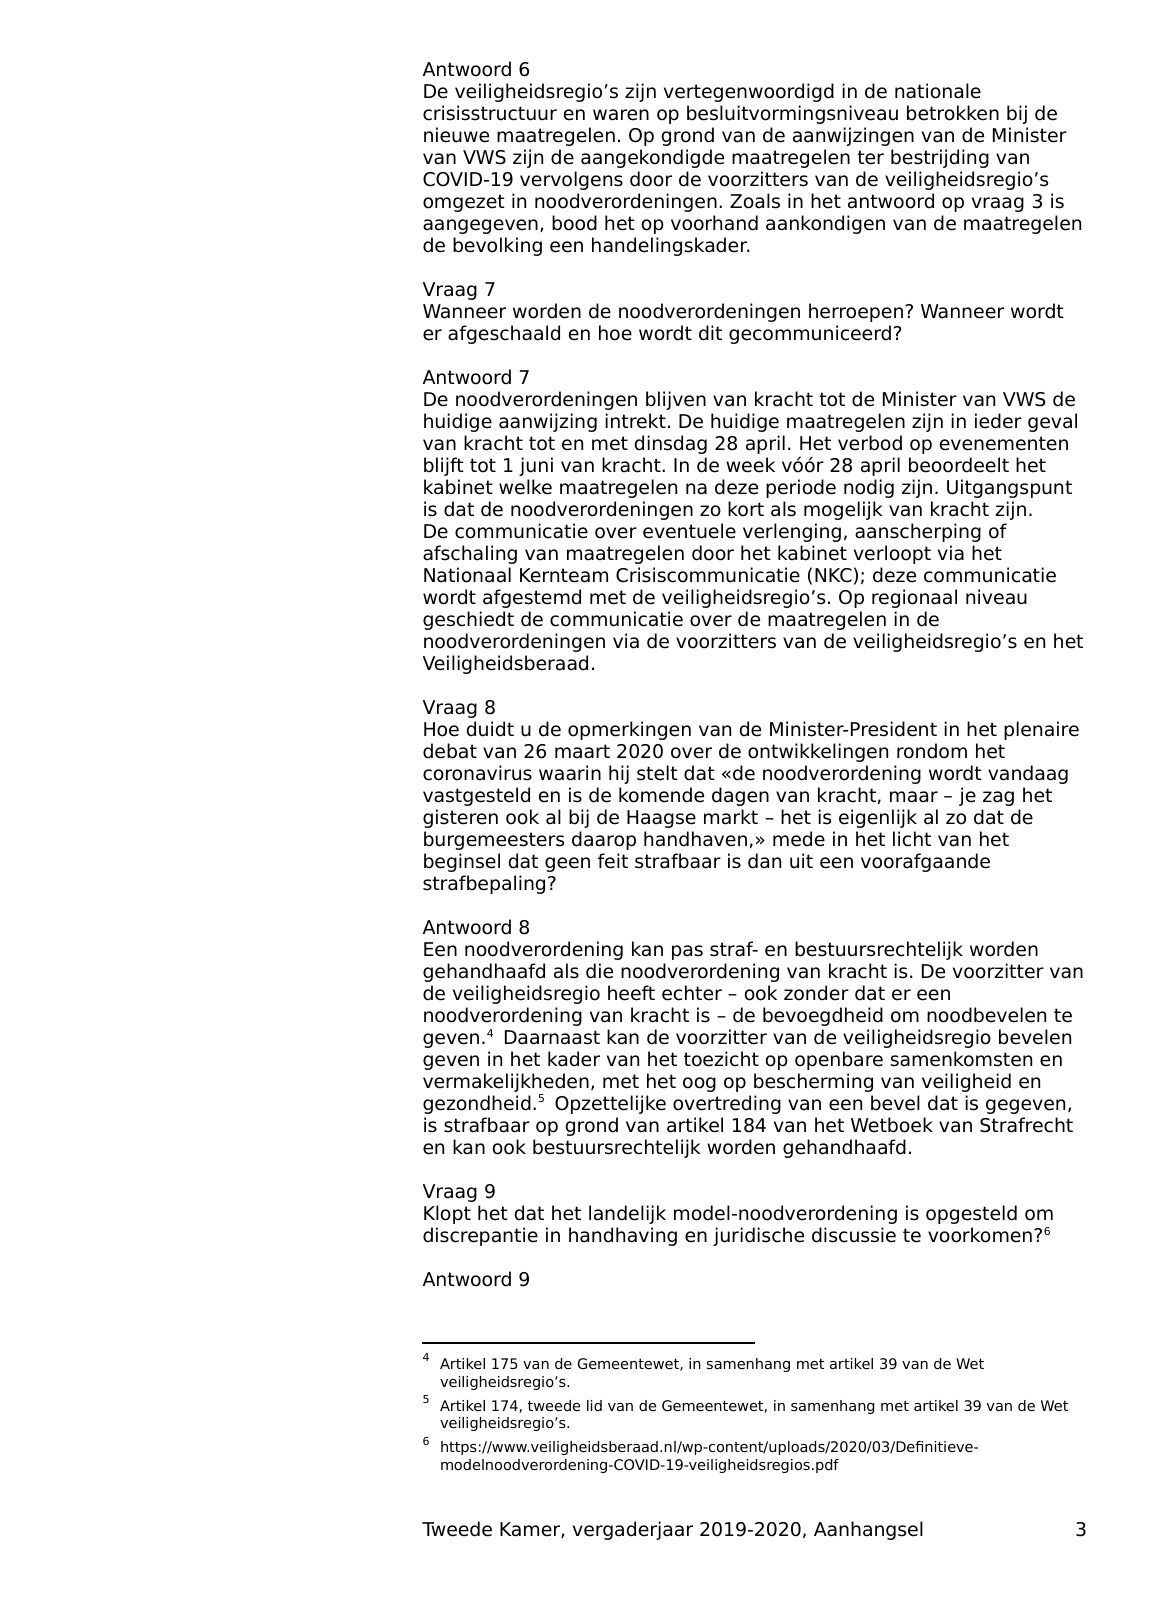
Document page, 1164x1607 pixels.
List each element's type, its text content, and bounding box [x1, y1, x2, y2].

text Antwoord 7 [422, 367, 1087, 389]
text De noodverordeningen blijven van kracht tot de Minister van VWS de huidige aanwijzing intrekt. De huidige maatregelen zijn in ieder geval van kracht tot en met dinsdag 28 april. Het verbod op evenementen blijft tot 1 juni van kracht. In de week vóór 28 april beoordeelt het kabinet welke maatregelen na deze periode nodig zijn. Uitgangspunt is dat de noodverordeningen zo kort als mogelijk van kracht zijn. [422, 389, 1087, 521]
text Vraag 9 [422, 1181, 1087, 1203]
text Artikel 175 van de Gemeentewet, in samenhang met artikel 39 van de Wet veiligheidsregio’s. [422, 1352, 1087, 1391]
text Een noodverordening kan pas straf- en bestuursrechtelijk worden gehandhaafd als die noodverordening van kracht is. De voorzitter van de veiligheidsregio heeft echter – ook zonder dat er een noodverordening van kracht is – de bevoegdheid om noodbevelen te geven. Daarnaast kan de voorzitter van de veiligheidsregio bevelen geven in het kader van het toezicht op openbare samenkomsten en vermakelijkheden, met het oog op bescherming van veiligheid en gezondheid. Opzettelijke overtreding van een bevel dat is gegeven, is strafbaar op grond van artikel 184 van het Wetboek van Strafrecht en kan ook bestuursrechtelijk worden gehandhaafd. [422, 939, 1087, 1159]
text Antwoord 8 [422, 917, 1087, 939]
text Artikel 174, tweede lid van de Gemeentewet, in samenhang met artikel 39 van de Wet veiligheidsregio’s. [422, 1393, 1087, 1432]
text https://www.veiligheidsberaad.nl/wp-content/uploads/2020/03/Definitieve-modelnoodverordening-COVID-19-veiligheidsregios.pdf [422, 1435, 1087, 1474]
text Klopt het dat het landelijk model-noodverordening is opgesteld om discrepantie in handhaving en juridische discussie te voorkomen? [422, 1203, 1087, 1247]
text Antwoord 6 [422, 59, 1087, 81]
text Antwoord 9 [422, 1269, 1087, 1291]
text Wanneer worden de noodverordeningen herroepen? Wanneer wordt er afgeschaald en hoe wordt dit gecommuniceerd? [422, 301, 1087, 345]
text Vraag 8 [422, 697, 1087, 719]
text Vraag 7 [422, 279, 1087, 301]
text De veiligheidsregio’s zijn vertegenwoordigd in de nationale crisisstructuur en waren op besluitvormingsniveau betrokken bij de nieuwe maatregelen. Op grond van de aanwijzingen van de Minister van VWS zijn de aangekondigde maatregelen ter bestrijding van COVID-19 vervolgens door de voorzitters van de veiligheidsregio’s omgezet in noodverordeningen. Zoals in het antwoord op vraag 3 is aangegeven, bood het op voorhand aankondigen van de maatregelen de bevolking een handelingskader. [422, 81, 1087, 257]
text Hoe duidt u de opmerkingen van de Minister-President in het plenaire debat van 26 maart 2020 over de ontwikkelingen rondom het coronavirus waarin hij stelt dat «de noodverordening wordt vandaag vastgesteld en is de komende dagen van kracht, maar – je zag het gisteren ook al bij de Haagse markt – het is eigenlijk al zo dat de burgemeesters daarop handhaven,» mede in het licht van het beginsel dat geen feit strafbaar is dan uit een voorafgaande strafbepaling? [422, 719, 1087, 895]
text De communicatie over eventuele verlenging, aanscherping of afschaling van maatregelen door het kabinet verloopt via het Nationaal Kernteam Crisiscommunicatie (NKC); deze communicatie wordt afgestemd met de veiligheidsregio’s. Op regionaal niveau geschiedt de communicatie over de maatregelen in de noodverordeningen via de voorzitters van de veiligheidsregio’s en het Veiligheidsberaad. [422, 521, 1087, 675]
